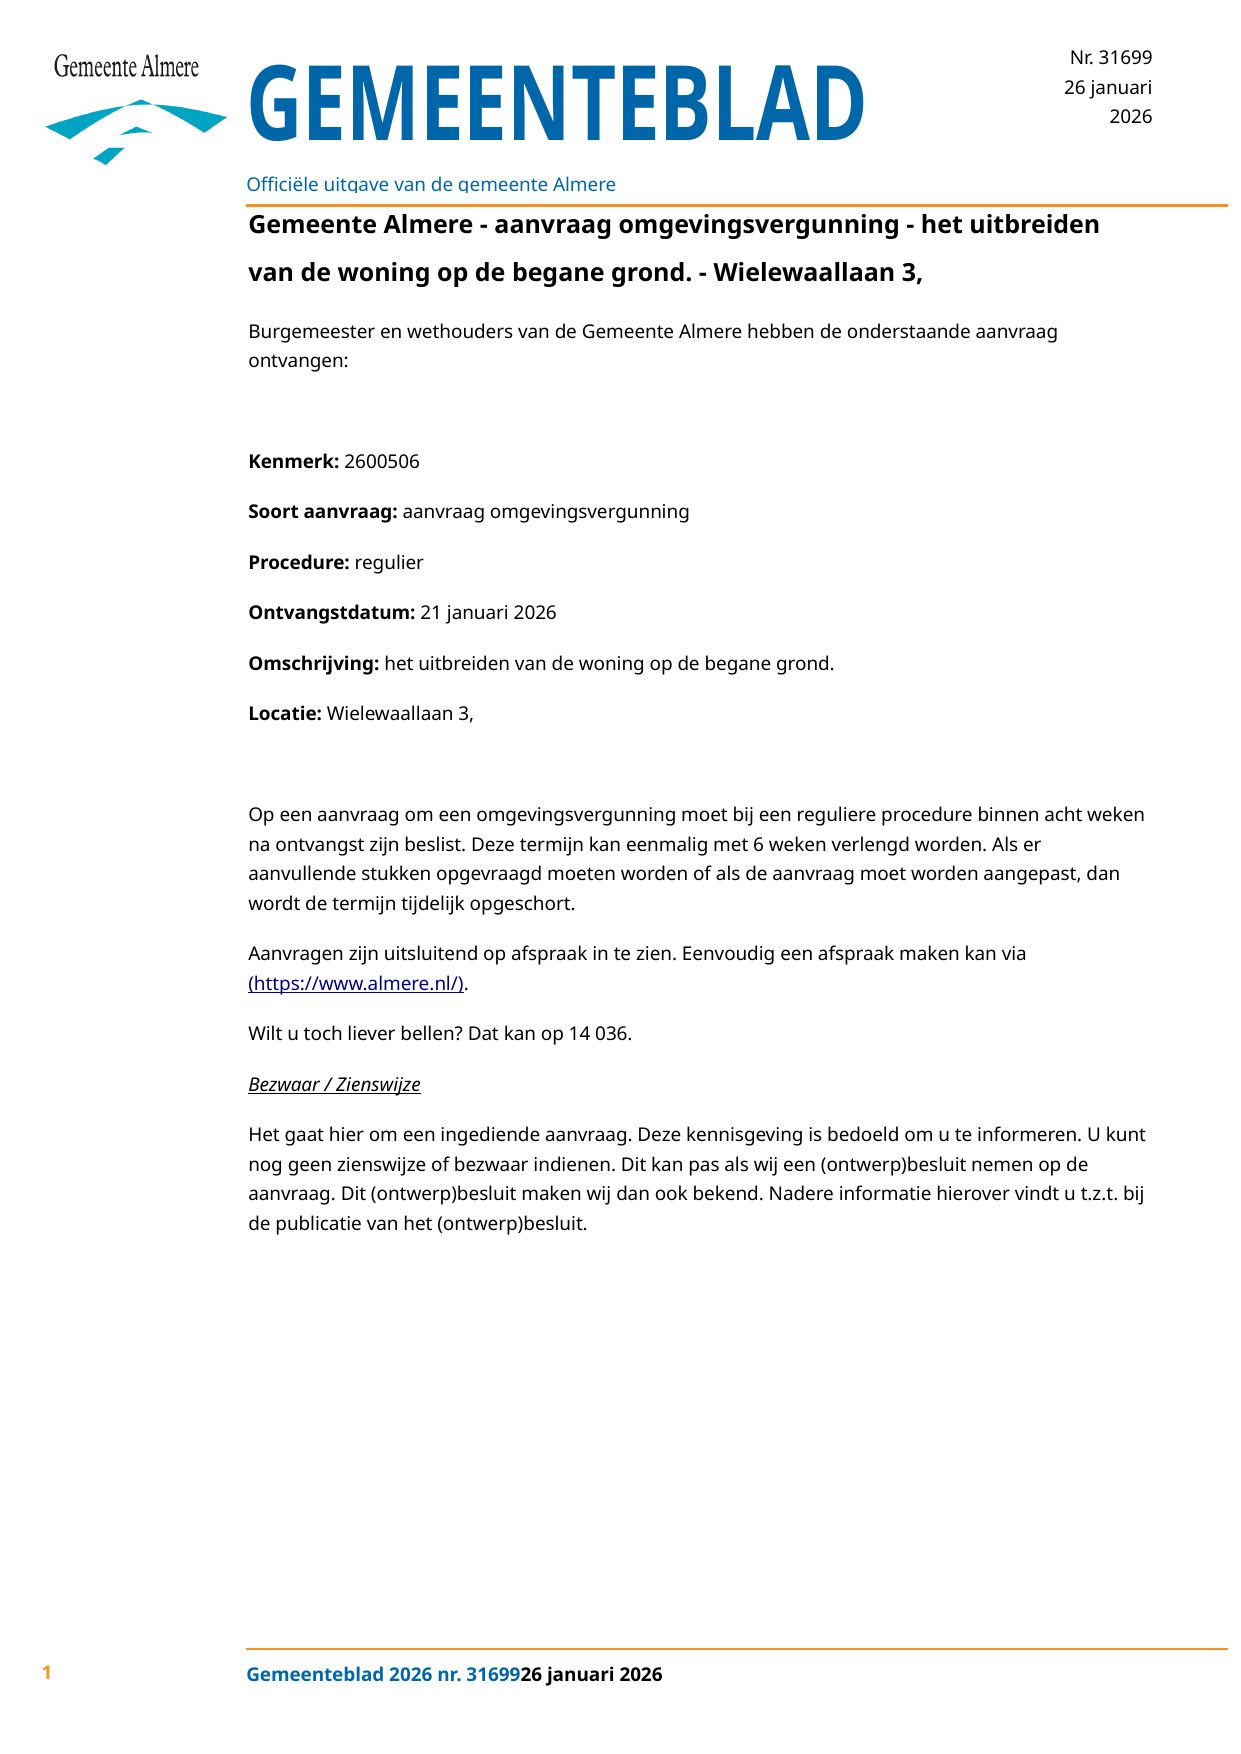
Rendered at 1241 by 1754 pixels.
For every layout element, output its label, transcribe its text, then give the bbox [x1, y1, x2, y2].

text Soort aanvraag: aanvraag omgevingsvergunning [248, 499, 1152, 524]
text Gemeente Almere - aanvraag omgevingsvergunning - het uitbreiden van de woning op de begane grond. - Wielewaallaan 3, [248, 207, 1152, 288]
text Kenmerk: 2600506 [248, 448, 1152, 474]
text Ontvangstdatum: 21 januari 2026 [248, 599, 1152, 625]
text Het gaat hier om een ingediende aanvraag. Deze kennisgeving is bedoeld om u te informeren. U kunt nog geen zienswijze of bezwaar indienen. Dit kan pas als wij een (ontwerp)besluit nemen op de aanvraag. Dit (ontwerp)besluit maken wij dan ook bekend. Nadere informatie hierover vindt u t.z.t. bij de publicatie van het (ontwerp)besluit. [248, 1121, 1152, 1236]
text Omschrijving: het uitbreiden van de woning op de begane grond. [248, 650, 1152, 676]
text Aanvragen zijn uitsluitend op afspraak in te zien. Eenvoudig een afspraak maken kan via (https://www.almere.nl/). [248, 940, 1152, 996]
text Locatie: Wielewaallaan 3, [248, 700, 1152, 726]
picture [41, 47, 231, 172]
text Wilt u toch liever bellen? Dat kan op 14 036. [248, 1020, 1152, 1046]
text Op een aanvraag om een omgevingsvergunning moet bij een reguliere procedure binnen acht weken na ontvangst zijn beslist. Deze termijn kan eenmalig met 6 weken verlengd worden. Als er aanvullende stukken opgevraagd moeten worden of als de aanvraag moet worden aangepast, dan wordt de termijn tijdelijk opgeschort. [248, 801, 1152, 916]
text Burgemeester en wethouders van de Gemeente Almere hebben de onderstaande aanvraag ontvangen: [248, 318, 1152, 373]
text Procedure: regulier [248, 549, 1152, 575]
text Bezwaar / Zienswijze [248, 1071, 1152, 1097]
